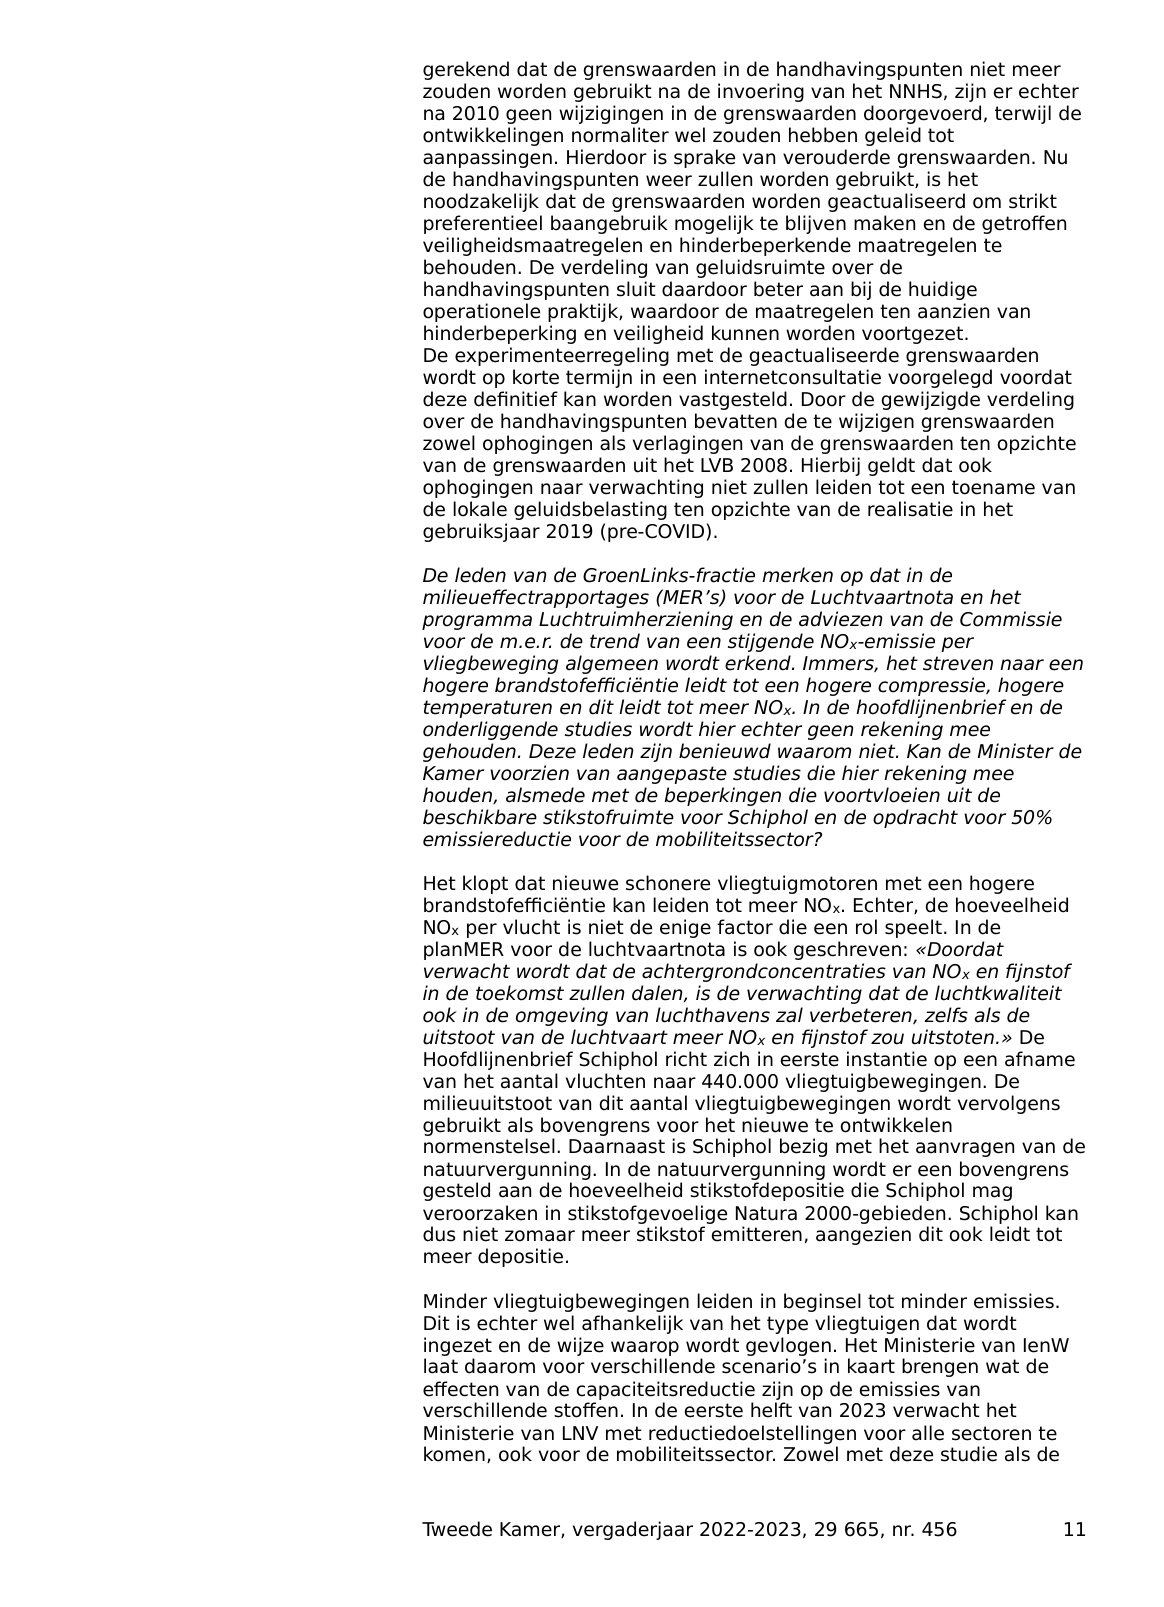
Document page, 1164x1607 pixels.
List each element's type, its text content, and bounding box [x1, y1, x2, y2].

text Minder vliegtuigbewegingen leiden in beginsel tot minder emissies. Dit is echter wel afhankelijk van het type vliegtuigen dat wordt ingezet en de wijze waarop wordt gevlogen. Het Ministerie van IenW laat daarom voor verschillende scenario’s in kaart brengen wat de effecten van de capaciteitsreductie zijn op de emissies van verschillende stoffen. In de eerste helft van 2023 verwacht het Ministerie van LNV met reductiedoelstellingen voor alle sectoren te komen, ook voor de mobiliteitssector. Zowel met deze studie als de [422, 1291, 1087, 1466]
text De experimenteerregeling met de geactualiseerde grenswaarden wordt op korte termijn in een internetconsultatie voorgelegd voordat deze definitief kan worden vastgesteld. Door de gewijzigde verdeling over de handhavingspunten bevatten de te wijzigen grenswaarden zowel ophogingen als verlagingen van de grenswaarden ten opzichte van de grenswaarden uit het LVB 2008. Hierbij geldt dat ook ophogingen naar verwachting niet zullen leiden tot een toename van de lokale geluidsbelasting ten opzichte van de realisatie in het gebruiksjaar 2019 (pre-COVID). [422, 345, 1087, 543]
text gerekend dat de grenswaarden in de handhavingspunten niet meer zouden worden gebruikt na de invoering van het NNHS, zijn er echter na 2010 geen wijzigingen in de grenswaarden doorgevoerd, terwijl de ontwikkelingen normaliter wel zouden hebben geleid tot aanpassingen. Hierdoor is sprake van verouderde grenswaarden. Nu de handhavingspunten weer zullen worden gebruikt, is het noodzakelijk dat de grenswaarden worden geactualiseerd om strikt preferentieel baangebruik mogelijk te blijven maken en de getroffen veiligheidsmaatregelen en hinderbeperkende maatregelen te behouden. De verdeling van geluidsruimte over de handhavingspunten sluit daardoor beter aan bij de huidige operationele praktijk, waardoor de maatregelen ten aanzien van hinderbeperking en veiligheid kunnen worden voortgezet. [422, 59, 1087, 345]
text Het klopt dat nieuwe schonere vliegtuigmotoren met een hogere brandstofefficiëntie kan leiden tot meer NOx. Echter, de hoeveelheid NOx per vlucht is niet de enige factor die een rol speelt. In de planMER voor de luchtvaartnota is ook geschreven: «Doordat verwacht wordt dat de achtergrondconcentraties van NOx en fijnstof in de toekomst zullen dalen, is de verwachting dat de luchtkwaliteit ook in de omgeving van luchthavens zal verbeteren, zelfs als de uitstoot van de luchtvaart meer NOx en fijnstof zou uitstoten.» De Hoofdlijnenbrief Schiphol richt zich in eerste instantie op een afname van het aantal vluchten naar 440.000 vliegtuigbewegingen. De milieuuitstoot van dit aantal vliegtuigbewegingen wordt vervolgens gebruikt als bovengrens voor het nieuwe te ontwikkelen normenstelsel. Daarnaast is Schiphol bezig met het aanvragen van de natuurvergunning. In de natuurvergunning wordt er een bovengrens gesteld aan de hoeveelheid stikstofdepositie die Schiphol mag veroorzaken in stikstofgevoelige Natura 2000-gebieden. Schiphol kan dus niet zomaar meer stikstof emitteren, aangezien dit ook leidt tot meer depositie. [422, 873, 1087, 1268]
text De leden van de GroenLinks-fractie merken op dat in de milieueffectrapportages (MER’s) voor de Luchtvaartnota en het programma Luchtruimherziening en de adviezen van de Commissie voor de m.e.r. de trend van een stijgende NOx-emissie per vliegbeweging algemeen wordt erkend. Immers, het streven naar een hogere brandstofefficiëntie leidt tot een hogere compressie, hogere temperaturen en dit leidt tot meer NOx. In de hoofdlijnenbrief en de onderliggende studies wordt hier echter geen rekening mee gehouden. Deze leden zijn benieuwd waarom niet. Kan de Minister de Kamer voorzien van aangepaste studies die hier rekening mee houden, alsmede met de beperkingen die voortvloeien uit de beschikbare stikstofruimte voor Schiphol en de opdracht voor 50% emissiereductie voor de mobiliteitssector? [422, 565, 1087, 851]
